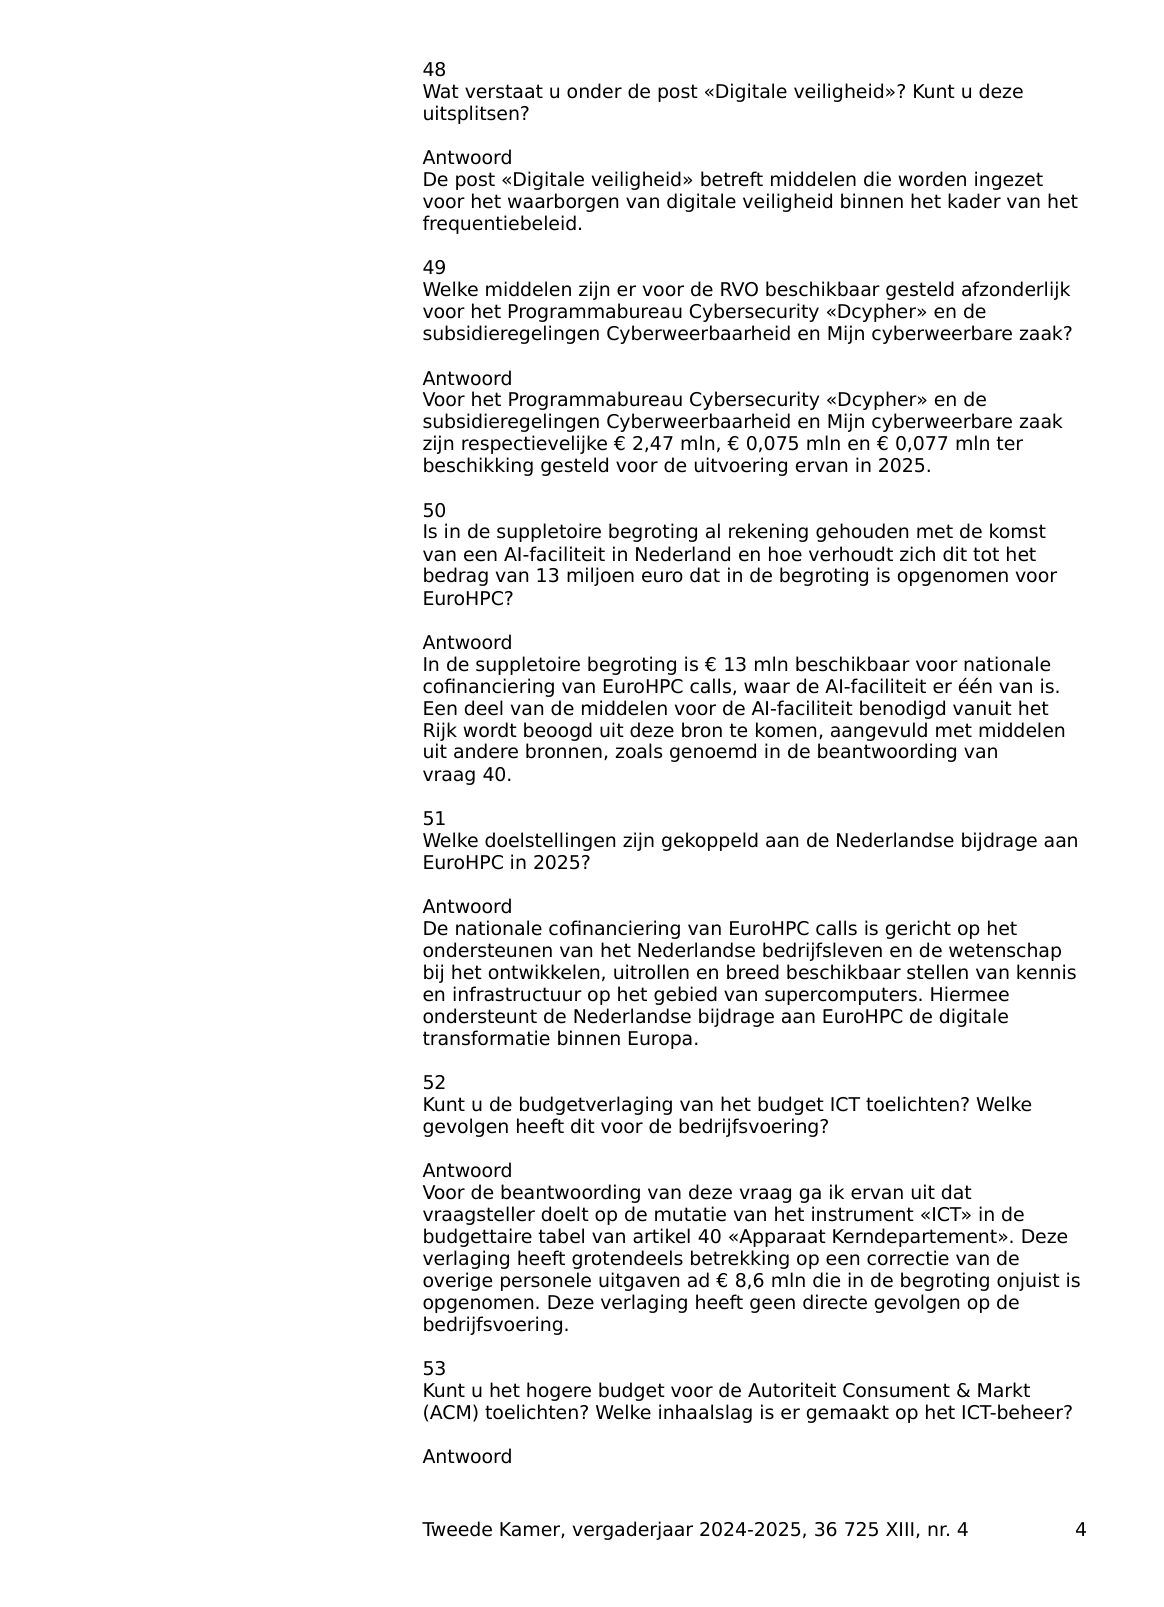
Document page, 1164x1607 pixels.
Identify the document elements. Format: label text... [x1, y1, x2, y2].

text De nationale cofinanciering van EuroHPC calls is gericht op het ondersteunen van het Nederlandse bedrijfsleven en de wetenschap bij het ontwikkelen, uitrollen en breed beschikbaar stellen van kennis en infrastructuur op het gebied van supercomputers. Hiermee ondersteunt de Nederlandse bijdrage aan EuroHPC de digitale transformatie binnen Europa. [422, 918, 1087, 1049]
text Voor het Programmabureau Cybersecurity «Dcypher» en de subsidieregelingen Cyberweerbaarheid en Mijn cyberweerbare zaak zijn respectievelijke € 2,47 mln, € 0,075 mln en € 0,077 mln ter beschikking gesteld voor de uitvoering ervan in 2025. [422, 389, 1087, 477]
text Antwoord [422, 896, 1087, 918]
text Voor de beantwoording van deze vraag ga ik ervan uit dat vraagsteller doelt op de mutatie van het instrument «ICT» in de budgettaire tabel van artikel 40 «Apparaat Kerndepartement». Deze verlaging heeft grotendeels betrekking op een correctie van de overige personele uitgaven ad € 8,6 mln die in de begroting onjuist is opgenomen. Deze verlaging heeft geen directe gevolgen op de bedrijfsvoering. [422, 1182, 1087, 1336]
text 50 [422, 499, 1087, 521]
text Welke middelen zijn er voor de RVO beschikbaar gesteld afzonderlijk voor het Programmabureau Cybersecurity «Dcypher» en de subsidieregelingen Cyberweerbaarheid en Mijn cyberweerbare zaak? [422, 279, 1087, 345]
text 49 [422, 257, 1087, 279]
text Kunt u het hogere budget voor de Autoriteit Consument & Markt (ACM) toelichten? Welke inhaalslag is er gemaakt op het ICT-beheer? [422, 1380, 1087, 1424]
text In de suppletoire begroting is € 13 mln beschikbaar voor nationale cofinanciering van EuroHPC calls, waar de AI-faciliteit er één van is. Een deel van de middelen voor de AI-faciliteit benodigd vanuit het Rijk wordt beoogd uit deze bron te komen, aangevuld met middelen uit andere bronnen, zoals genoemd in de beantwoording van vraag 40. [422, 653, 1087, 785]
text Antwoord [422, 1446, 1087, 1468]
text Kunt u de budgetverlaging van het budget ICT toelichten? Welke gevolgen heeft dit voor de bedrijfsvoering? [422, 1094, 1087, 1138]
text Antwoord [422, 1160, 1087, 1182]
text 52 [422, 1072, 1087, 1094]
text 53 [422, 1358, 1087, 1380]
text 51 [422, 808, 1087, 829]
text 48 [422, 59, 1087, 81]
text Antwoord [422, 147, 1087, 169]
text Antwoord [422, 367, 1087, 389]
text Welke doelstellingen zijn gekoppeld aan de Nederlandse bijdrage aan EuroHPC in 2025? [422, 829, 1087, 873]
text Antwoord [422, 632, 1087, 653]
text Is in de suppletoire begroting al rekening gehouden met de komst van een AI-faciliteit in Nederland en hoe verhoudt zich dit tot het bedrag van 13 miljoen euro dat in de begroting is opgenomen voor EuroHPC? [422, 521, 1087, 609]
text Wat verstaat u onder de post «Digitale veiligheid»? Kunt u deze uitsplitsen? [422, 81, 1087, 125]
text De post «Digitale veiligheid» betreft middelen die worden ingezet voor het waarborgen van digitale veiligheid binnen het kader van het frequentiebeleid. [422, 169, 1087, 235]
